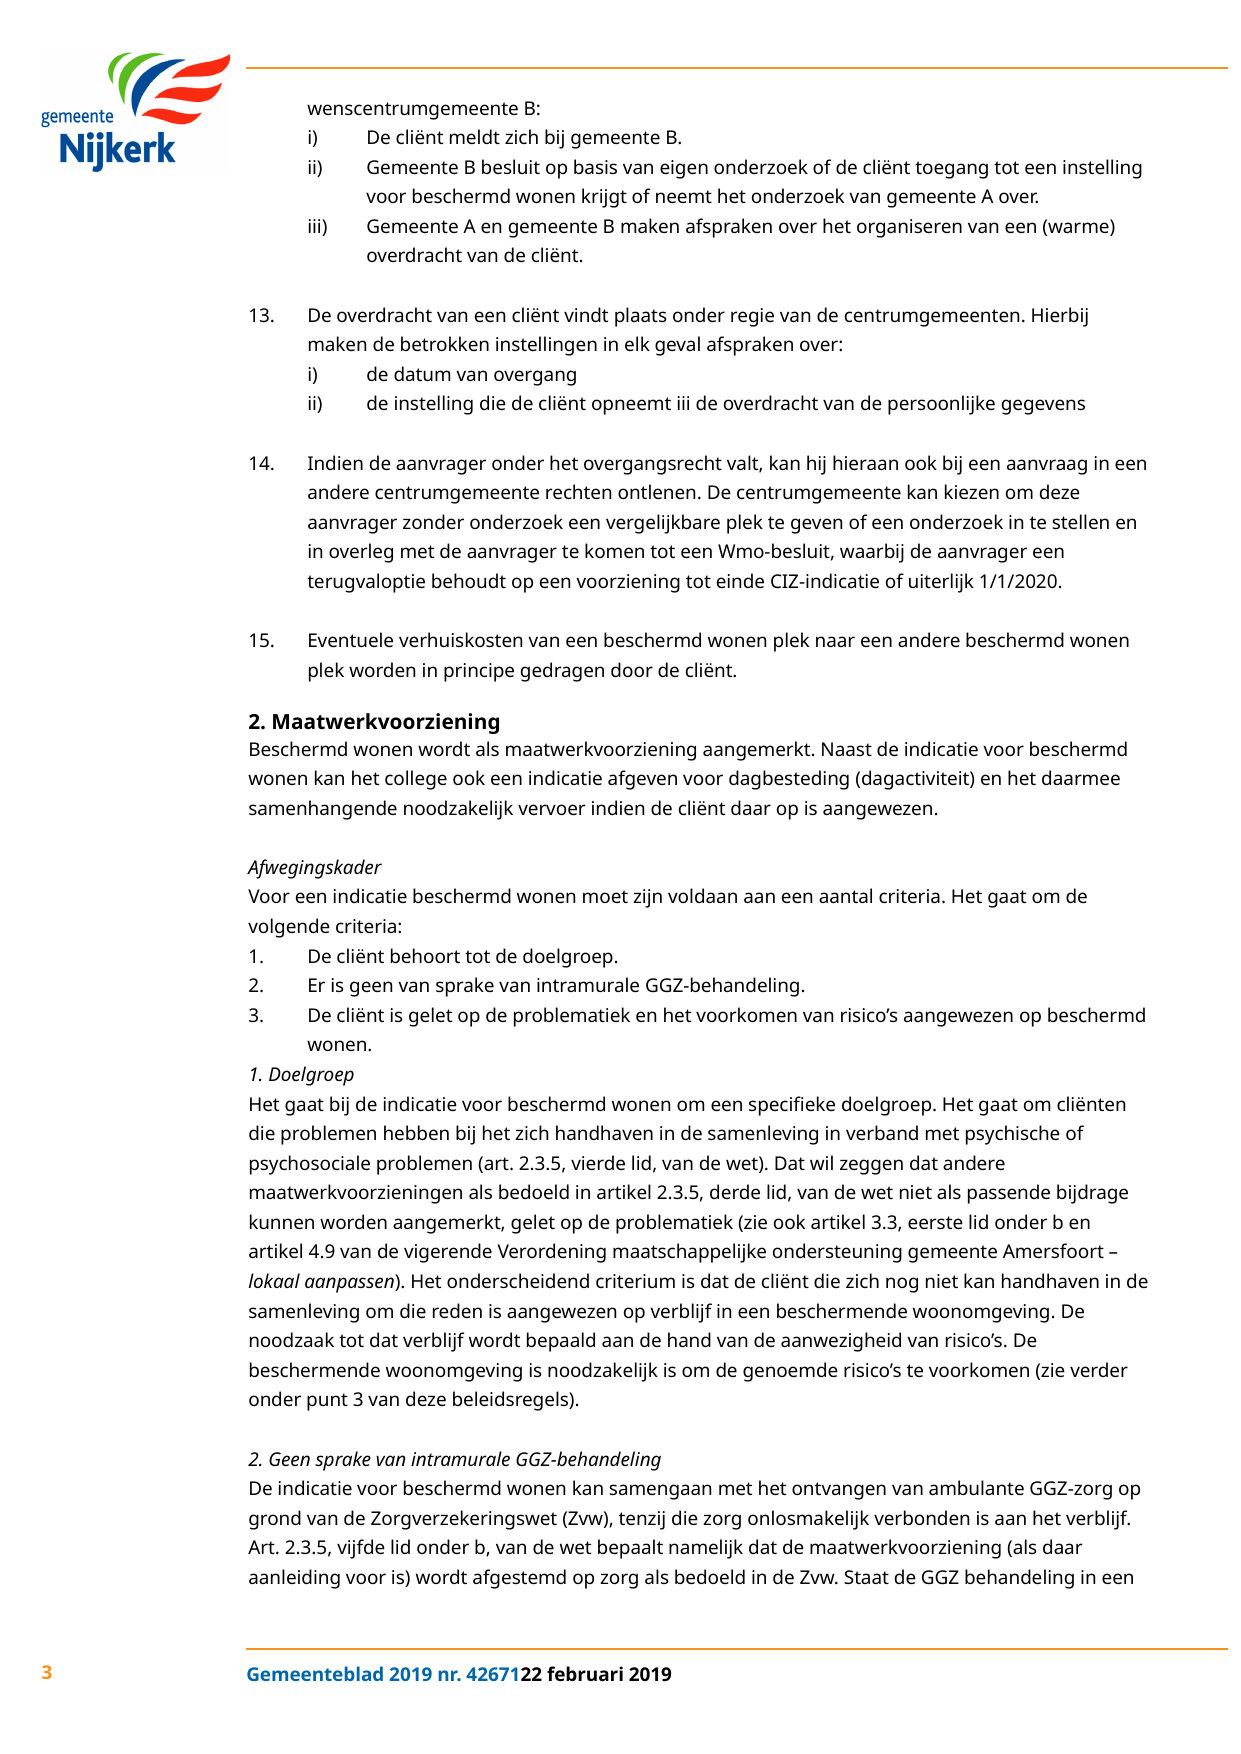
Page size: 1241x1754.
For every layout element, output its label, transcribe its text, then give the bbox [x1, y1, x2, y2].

list Indien de aanvrager onder het overgangsrecht valt, kan hij hieraan ook bij een aanvraag in een andere centrumgemeente rechten ontlenen. De centrumgemeente kan kiezen om deze aanvrager zonder onderzoek een vergelijkbare plek te geven of een onderzoek in te stellen en in overleg met de aanvrager te komen tot een Wmo-besluit, waarbij de aanvrager een terugvaloptie behoudt op een voorziening tot einde CIZ-indicatie of uiterlijk 1/1/2020. [248, 450, 1152, 594]
text Afwegingskader [248, 854, 1152, 880]
text De indicatie voor beschermd wonen kan samengaan met het ontvangen van ambulante GGZ-zorg op grond van de Zorgverzekeringswet (Zvw), tenzij die zorg onlosmakelijk verbonden is aan het verblijf. Art. 2.3.5, vijfde lid onder b, van de wet bepaalt namelijk dat de maatwerkvoorziening (als daar aanleiding voor is) wordt afgestemd op zorg als bedoeld in de Zvw. Staat de GGZ behandeling in een [248, 1475, 1152, 1590]
picture [41, 47, 231, 172]
text 2. Geen sprake van intramurale GGZ-behandeling [248, 1446, 1152, 1471]
list De cliënt meldt zich bij gemeente B. [307, 124, 1152, 150]
list de datum van overgang [307, 361, 1152, 387]
list Gemeente B besluit op basis van eigen onderzoek of de cliënt toegang tot een instelling voor beschermd wonen krijgt of neemt het onderzoek van gemeente A over. [307, 154, 1152, 209]
list Gemeente A en gemeente B maken afspraken over het organiseren van een (warme) overdracht van de cliënt. [307, 213, 1152, 268]
list wenscentrumgemeente B: [248, 95, 1152, 121]
text Beschermd wonen wordt als maatwerkvoorziening aangemerkt. Naast de indicatie voor beschermd wonen kan het college ook een indicatie afgeven voor dagbesteding (dagactiviteit) en het daarmee samenhangende noodzakelijk vervoer indien de cliënt daar op is aangewezen. [248, 736, 1152, 821]
list Eventuele verhuiskosten van een beschermd wonen plek naar een andere beschermd wonen plek worden in principe gedragen door de cliënt. [248, 627, 1152, 683]
list De overdracht van een cliënt vindt plaats onder regie van de centrumgemeenten. Hierbij maken de betrokken instellingen in elk geval afspraken over: [248, 302, 1152, 357]
text 1. Doelgroep [248, 1061, 1152, 1087]
text Het gaat bij de indicatie voor beschermd wonen om een specifieke doelgroep. Het gaat om cliënten die problemen hebben bij het zich handhaven in de samenleving in verband met psychische of psychosociale problemen (art. 2.3.5, vierde lid, van de wet). Dat wil zeggen dat andere maatwerkvoorzieningen als bedoeld in artikel 2.3.5, derde lid, van de wet niet als passende bijdrage kunnen worden aangemerkt, gelet op de problematiek (zie ook artikel 3.3, eerste lid onder b en artikel 4.9 van de vigerende Verordening maatschappelijke ondersteuning gemeente Amersfoort – lokaal aanpassen). Het onderscheidend criterium is dat de cliënt die zich nog niet kan handhaven in de samenleving om die reden is aangewezen op verblijf in een beschermende woonomgeving. De noodzaak tot dat verblijf wordt bepaald aan de hand van de aanwezigheid van risico’s. De beschermende woonomgeving is noodzakelijk is om de genoemde risico’s te voorkomen (zie verder onder punt 3 van deze beleidsregels). [248, 1091, 1152, 1412]
list Er is geen van sprake van intramurale GGZ-behandeling. [248, 972, 1152, 998]
text Voor een indicatie beschermd wonen moet zijn voldaan aan een aantal criteria. Het gaat om de volgende criteria: [248, 884, 1152, 939]
list de instelling die de cliënt opneemt iii de overdracht van de persoonlijke gegevens [307, 391, 1152, 416]
list De cliënt is gelet op de problematiek en het voorkomen van risico’s aangewezen op beschermd wonen. [248, 1002, 1152, 1057]
text 2. Maatwerkvoorziening [248, 707, 1152, 736]
list De cliënt behoort tot de doelgroep. [248, 943, 1152, 968]
